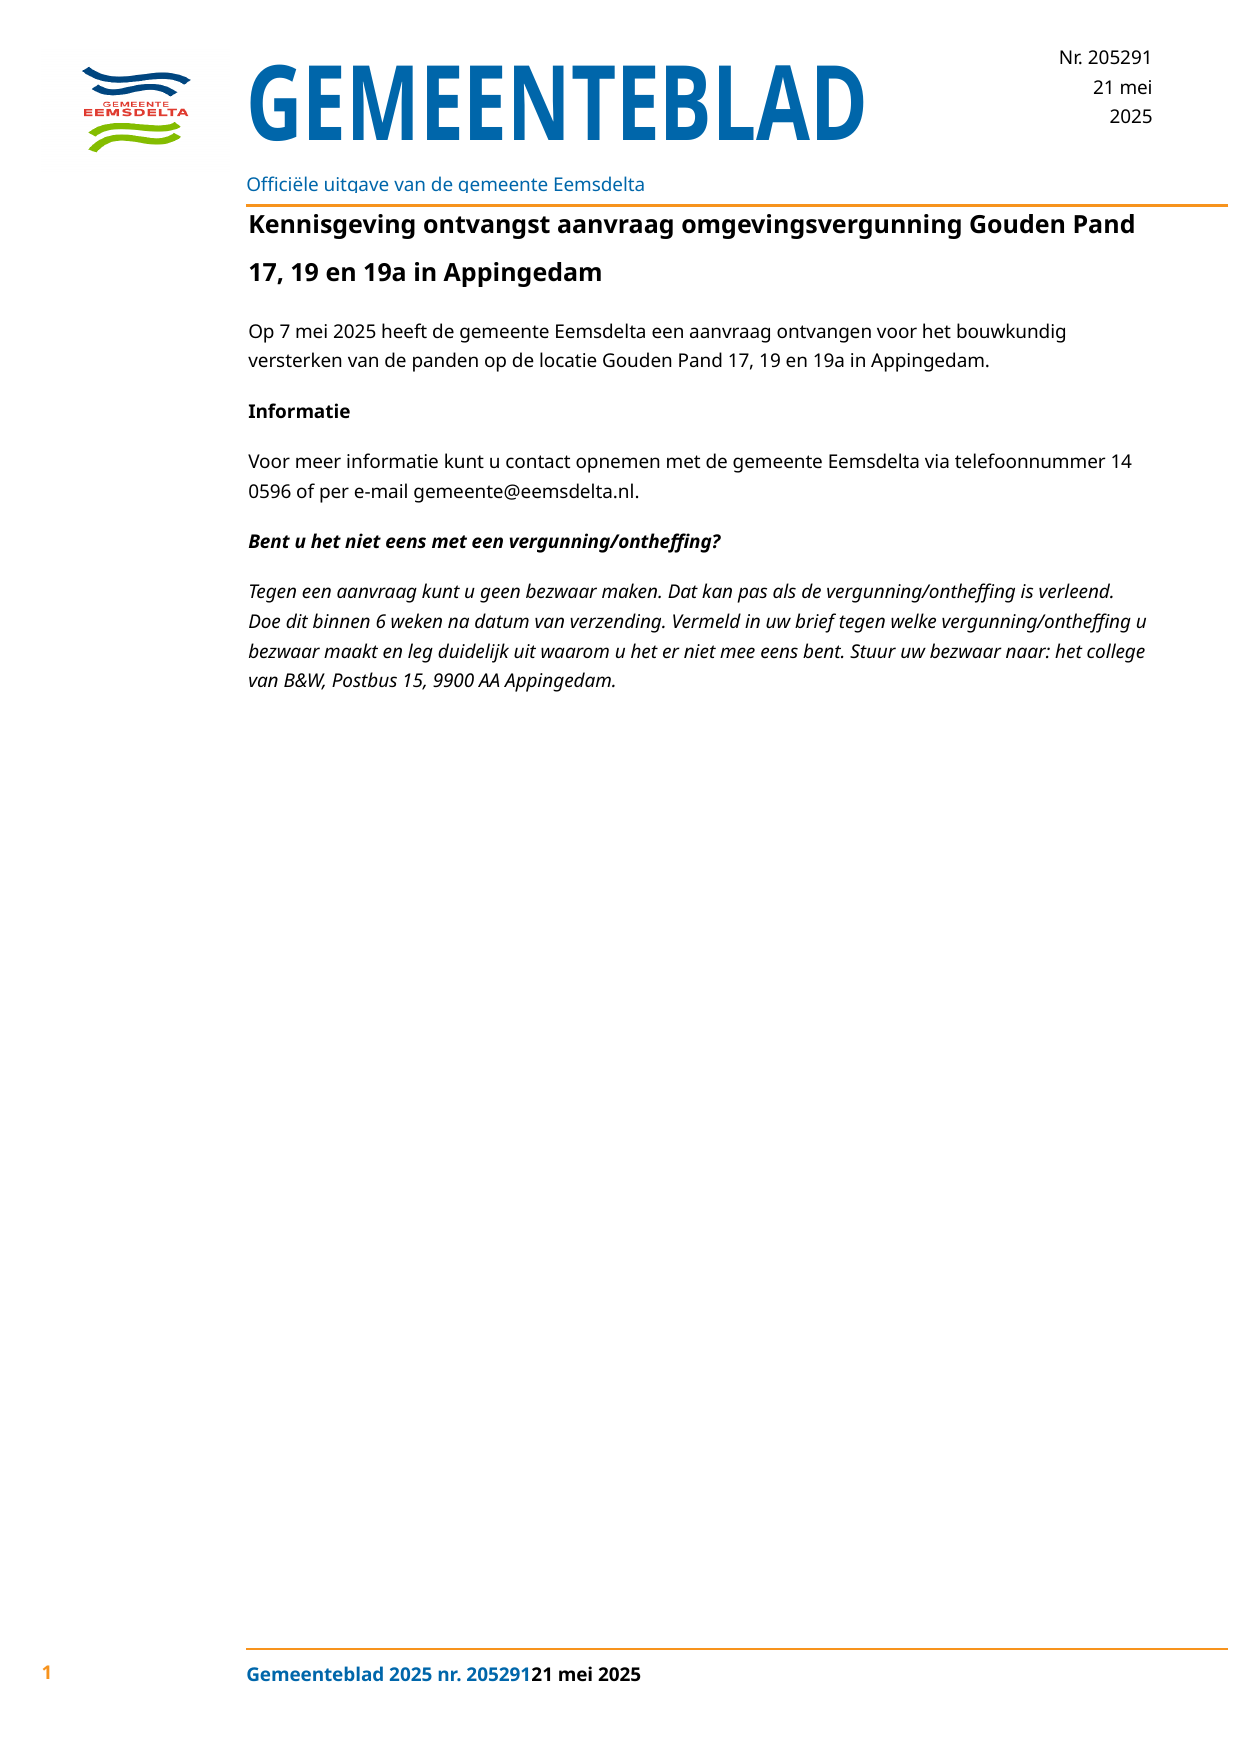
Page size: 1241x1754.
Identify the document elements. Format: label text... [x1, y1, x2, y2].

text Voor meer informatie kunt u contact opnemen met de gemeente Eemsdelta via telefoonnummer 14 0596 of per e-mail gemeente@eemsdelta.nl. [248, 448, 1152, 504]
text Informatie [248, 398, 1152, 424]
text Kennisgeving ontvangst aanvraag omgevingsvergunning Gouden Pand 17, 19 en 19a in Appingedam [248, 207, 1152, 288]
text Op 7 mei 2025 heeft de gemeente Eemsdelta een aanvraag ontvangen voor het bouwkundig versterken van de panden op de locatie Gouden Pand 17, 19 en 19a in Appingedam. [248, 318, 1152, 373]
text Bent u het niet eens met een vergunning/ontheffing? [248, 528, 1152, 554]
text Tegen een aanvraag kunt u geen bezwaar maken. Dat kan pas als de vergunning/ontheffing is verleend. Doe dit binnen 6 weken na datum van verzending. Vermeld in uw brief tegen welke vergunning/ontheffing u bezwaar maakt en leg duidelijk uit waarom u het er niet mee eens bent. Stuur uw bezwaar naar: het college van B&W, Postbus 15, 9900 AA Appingedam. [248, 579, 1152, 693]
picture [41, 47, 231, 172]
